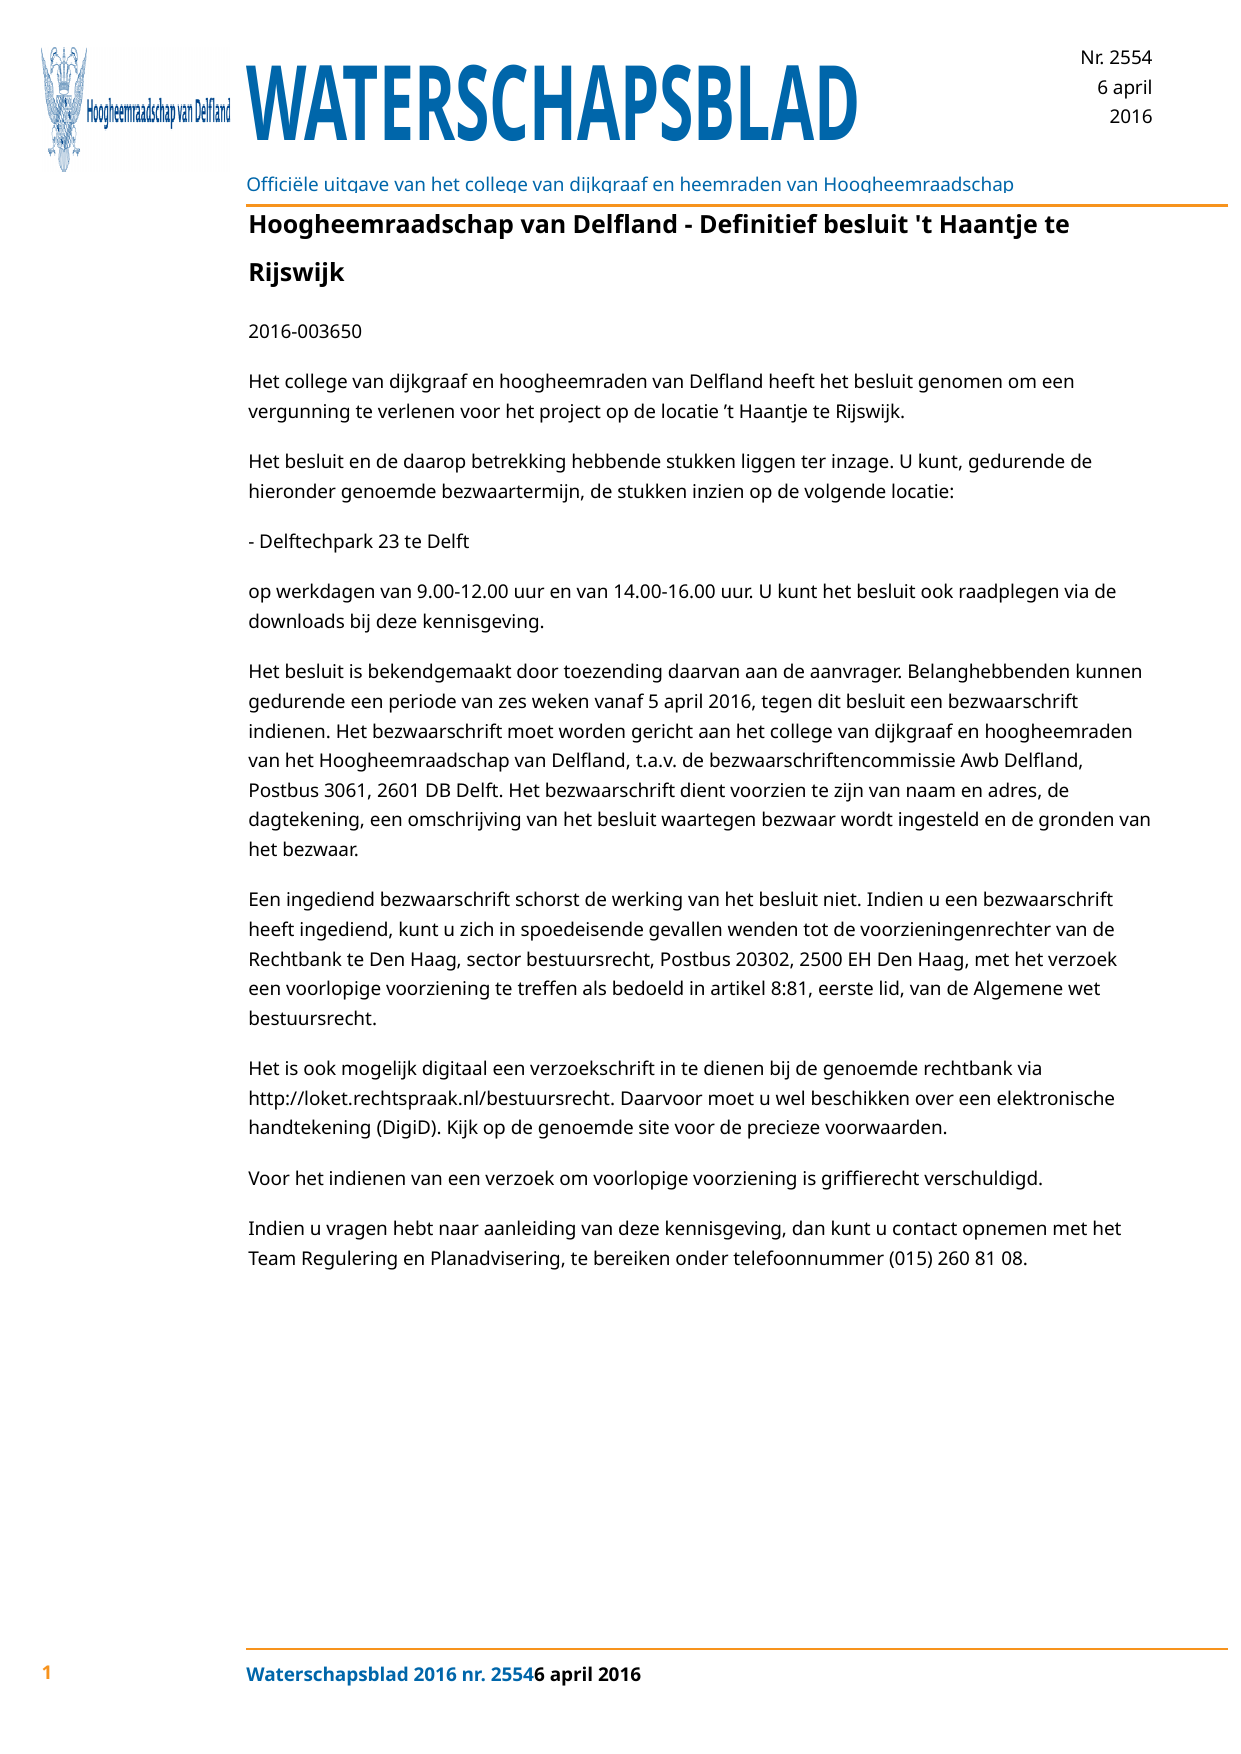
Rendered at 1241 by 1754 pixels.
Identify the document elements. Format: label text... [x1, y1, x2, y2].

text - Delftechpark 23 te Delft [248, 528, 1152, 554]
text Een ingediend bezwaarschrift schorst de werking van het besluit niet. Indien u een bezwaarschrift heeft ingediend, kunt u zich in spoedeisende gevallen wenden tot de voorzieningenrechter van de Rechtbank te Den Haag, sector bestuursrecht, Postbus 20302, 2500 EH Den Haag, met het verzoek een voorlopige voorziening te treffen als bedoeld in artikel 8:81, eerste lid, van de Algemene wet bestuursrecht. [248, 887, 1152, 1031]
text op werkdagen van 9.00-12.00 uur en van 14.00-16.00 uur. U kunt het besluit ook raadplegen via de downloads bij deze kennisgeving. [248, 579, 1152, 634]
text Indien u vragen hebt naar aanleiding van deze kennisgeving, dan kunt u contact opnemen met het Team Regulering en Planadvisering, te bereiken onder telefoonnummer (015) 260 81 08. [248, 1215, 1152, 1271]
text Hoogheemraadschap van Delfland - Definitief besluit 't Haantje te Rijswijk [248, 207, 1152, 288]
text Het besluit is bekendgemaakt door toezending daarvan aan de aanvrager. Belanghebbenden kunnen gedurende een periode van zes weken vanaf 5 april 2016, tegen dit besluit een bezwaarschrift indienen. Het bezwaarschrift moet worden gericht aan het college van dijkgraaf en hoogheemraden van het Hoogheemraadschap van Delfland, t.a.v. de bezwaarschriftencommissie Awb Delfland, Postbus 3061, 2601 DB Delft. Het bezwaarschrift dient voorzien te zijn van naam en adres, de dagtekening, een omschrijving van het besluit waartegen bezwaar wordt ingesteld en de gronden van het bezwaar. [248, 659, 1152, 862]
picture [41, 47, 231, 172]
text Voor het indienen van een verzoek om voorlopige voorziening is griffierecht verschuldigd. [248, 1165, 1152, 1191]
text Het college van dijkgraaf en hoogheemraden van Delfland heeft het besluit genomen om een vergunning te verlenen voor het project op de locatie ’t Haantje te Rijswijk. [248, 368, 1152, 424]
text 2016-003650 [248, 318, 1152, 344]
text Het is ook mogelijk digitaal een verzoekschrift in te dienen bij de genoemde rechtbank via http://loket.rechtspraak.nl/bestuursrecht. Daarvoor moet u wel beschikken over een elektronische handtekening (DigiD). Kijk op de genoemde site voor de precieze voorwaarden. [248, 1055, 1152, 1140]
text Het besluit en de daarop betrekking hebbende stukken liggen ter inzage. U kunt, gedurende de hieronder genoemde bezwaartermijn, de stukken inzien op de volgende locatie: [248, 448, 1152, 504]
